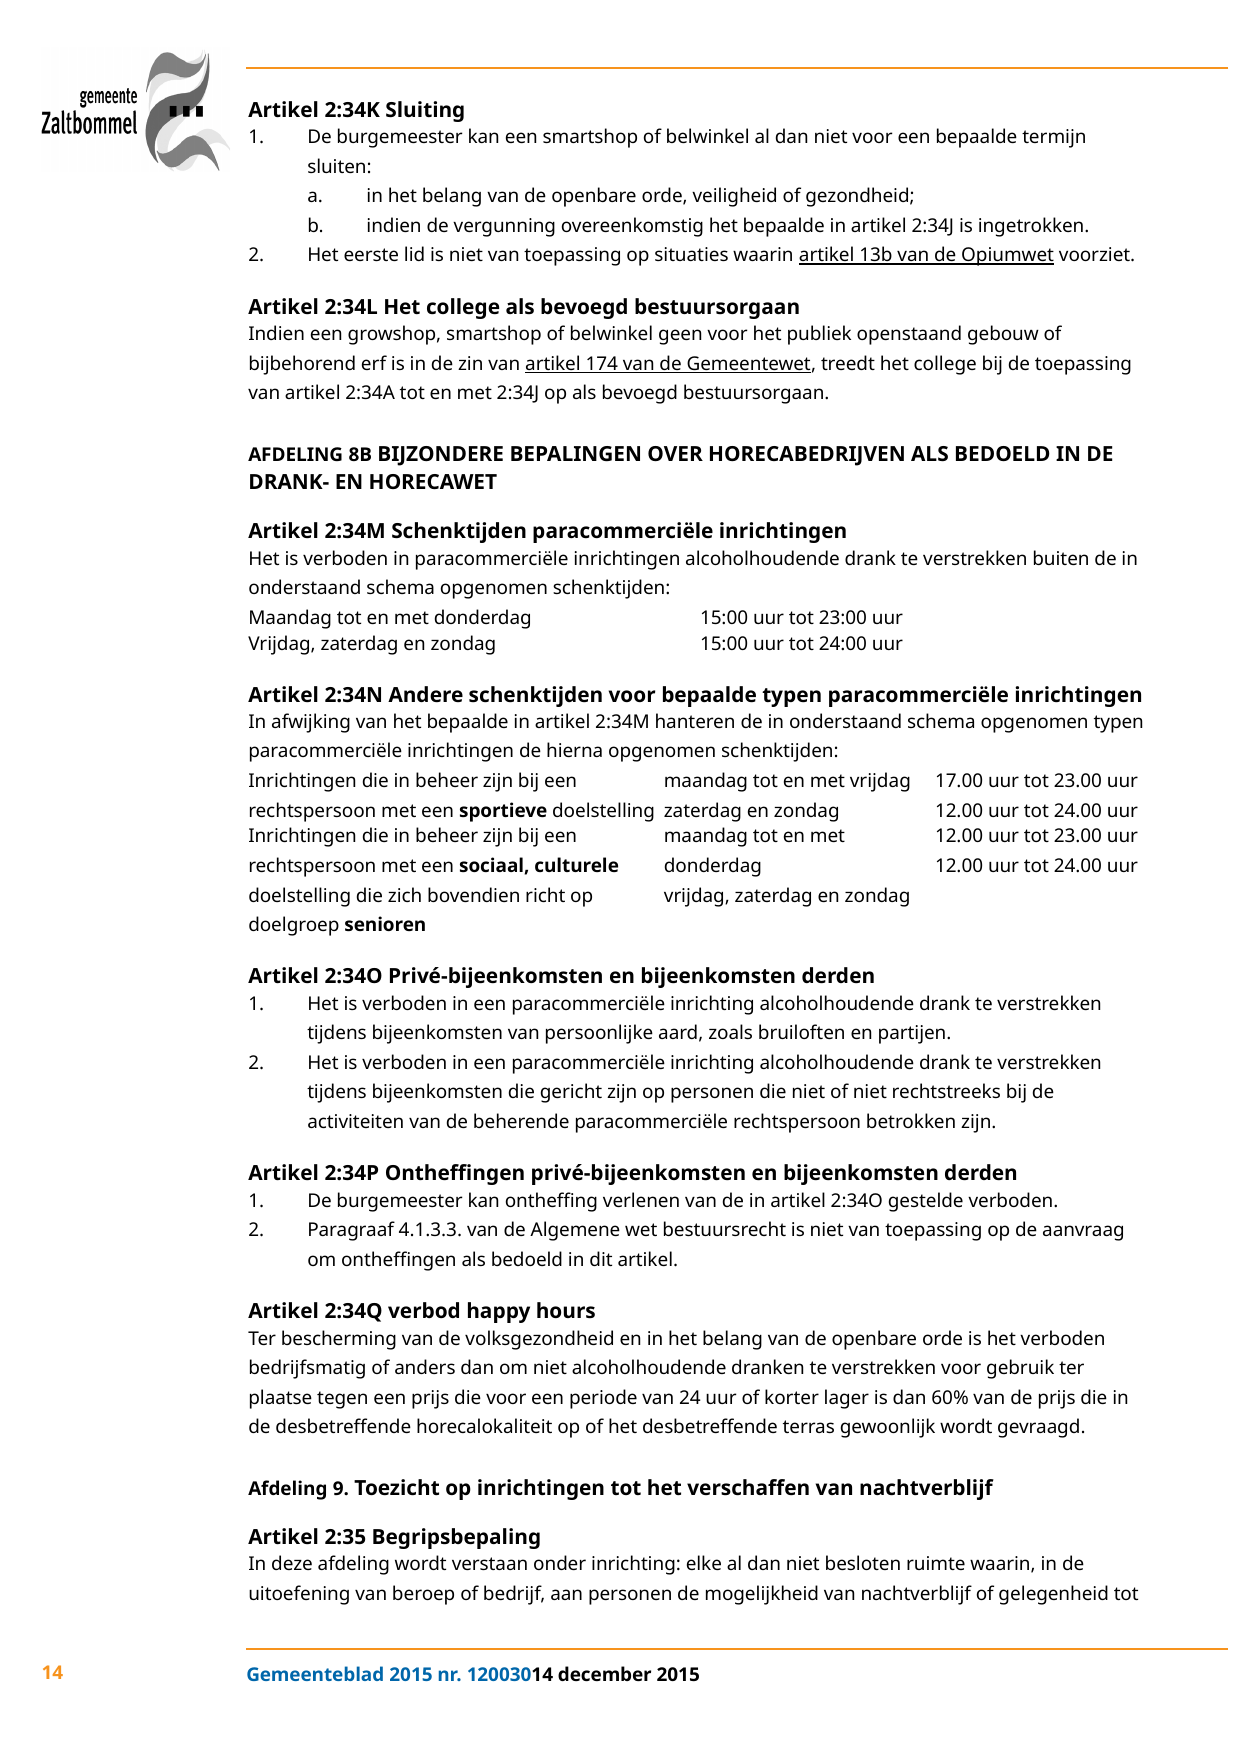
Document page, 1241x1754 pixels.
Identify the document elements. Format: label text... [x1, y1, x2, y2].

text Artikel 2:34O Privé-bijeenkomsten en bijeenkomsten derden [248, 961, 1152, 990]
table_cell 15:00 uur tot 24:00 uur [700, 630, 1152, 656]
table_cell 12.00 uur tot 23.00 uur 12.00 uur tot 24.00 uur [935, 823, 1152, 937]
list De burgemeester kan ontheffing verlenen van de in artikel 2:34O gestelde verboden. [248, 1187, 1152, 1213]
list Het eerste lid is niet van toepassing op situaties waarin artikel 13b van de Opiumwet voorziet. [248, 242, 1152, 267]
text In deze afdeling wordt verstaan onder inrichting: elke al dan niet besloten ruimte waarin, in de uitoefening van beroep of bedrijf, aan personen de mogelijkheid van nachtverblijf of gelegenheid tot [248, 1551, 1152, 1606]
text Artikel 2:34M Schenktijden paracommerciële inrichtingen [248, 516, 1152, 545]
text Artikel 2:34K Sluiting [248, 95, 1152, 123]
text Artikel 2:34L Het college als bevoegd bestuursorgaan [248, 292, 1152, 320]
list De burgemeester kan een smartshop of belwinkel al dan niet voor een bepaalde termijn sluiten: [248, 123, 1152, 178]
table_header Maandag tot en met donderdag [248, 604, 700, 630]
table_cell maandag tot en met donderdag vrijdag, zaterdag en zondag [664, 823, 935, 937]
text Indien een growshop, smartshop of belwinkel geen voor het publiek openstaand gebouw of bijbehorend erf is in de zin van artikel 174 van de Gemeentewet, treedt het college bij de toepassing van artikel 2:34A tot en met 2:34J op als bevoegd bestuursorgaan. [248, 320, 1152, 405]
table_header maandag tot en met vrijdag zaterdag en zondag [664, 768, 935, 823]
text In afwijking van het bepaalde in artikel 2:34M hanteren de in onderstaand schema opgenomen typen paracommerciële inrichtingen de hierna opgenomen schenktijden: [248, 708, 1152, 763]
list Het is verboden in een paracommerciële inrichting alcoholhoudende drank te verstrekken tijdens bijeenkomsten die gericht zijn op personen die niet of niet rechtstreeks bij de activiteiten van de beherende paracommerciële rechtspersoon betrokken zijn. [248, 1049, 1152, 1134]
list Paragraaf 4.1.3.3. van de Algemene wet bestuursrecht is niet van toepassing op de aanvraag om ontheffingen als bedoeld in dit artikel. [248, 1216, 1152, 1272]
table_header Inrichtingen die in beheer zijn bij een rechtspersoon met een sportieve doelstelling [248, 768, 664, 823]
text Afdeling 9. Toezicht op inrichtingen tot het verschaffen van nachtverblijf [248, 1473, 1152, 1501]
list in het belang van de openbare orde, veiligheid of gezondheid; [307, 182, 1152, 208]
text Artikel 2:34Q verbod happy hours [248, 1296, 1152, 1325]
table_cell Inrichtingen die in beheer zijn bij een rechtspersoon met een sociaal, culturele doelstelling die zich bovendien richt op doelgroep senioren [248, 823, 664, 937]
table_cell Vrijdag, zaterdag en zondag [248, 630, 700, 656]
list indien de vergunning overeenkomstig het bepaalde in artikel 2:34J is ingetrokken. [307, 212, 1152, 238]
text Ter bescherming van de volksgezondheid en in het belang van de openbare orde is het verboden bedrijfsmatig of anders dan om niet alcoholhoudende dranken te verstrekken voor gebruik ter plaatse tegen een prijs die voor een periode van 24 uur of korter lager is dan 60% van de prijs die in de desbetreffende horecalokaliteit op of het desbetreffende terras gewoonlijk wordt gevraagd. [248, 1325, 1152, 1439]
list Het is verboden in een paracommerciële inrichting alcoholhoudende drank te verstrekken tijdens bijeenkomsten van persoonlijke aard, zoals bruiloften en partijen. [248, 990, 1152, 1045]
picture [41, 47, 231, 172]
text AFDELING 8B BIJZONDERE BEPALINGEN OVER HORECABEDRIJVEN ALS BEDOELD IN DE DRANK- EN HORECAWET [248, 439, 1152, 496]
table_header 15:00 uur tot 23:00 uur [700, 604, 1152, 630]
text Artikel 2:34N Andere schenktijden voor bepaalde typen paracommerciële inrichtingen [248, 680, 1152, 708]
table_header 17.00 uur tot 23.00 uur 12.00 uur tot 24.00 uur [935, 768, 1152, 823]
text Artikel 2:35 Begripsbepaling [248, 1522, 1152, 1551]
text Artikel 2:34P Ontheffingen privé-bijeenkomsten en bijeenkomsten derden [248, 1158, 1152, 1187]
text Het is verboden in paracommerciële inrichtingen alcoholhoudende drank te verstrekken buiten de in onderstaand schema opgenomen schenktijden: [248, 545, 1152, 600]
